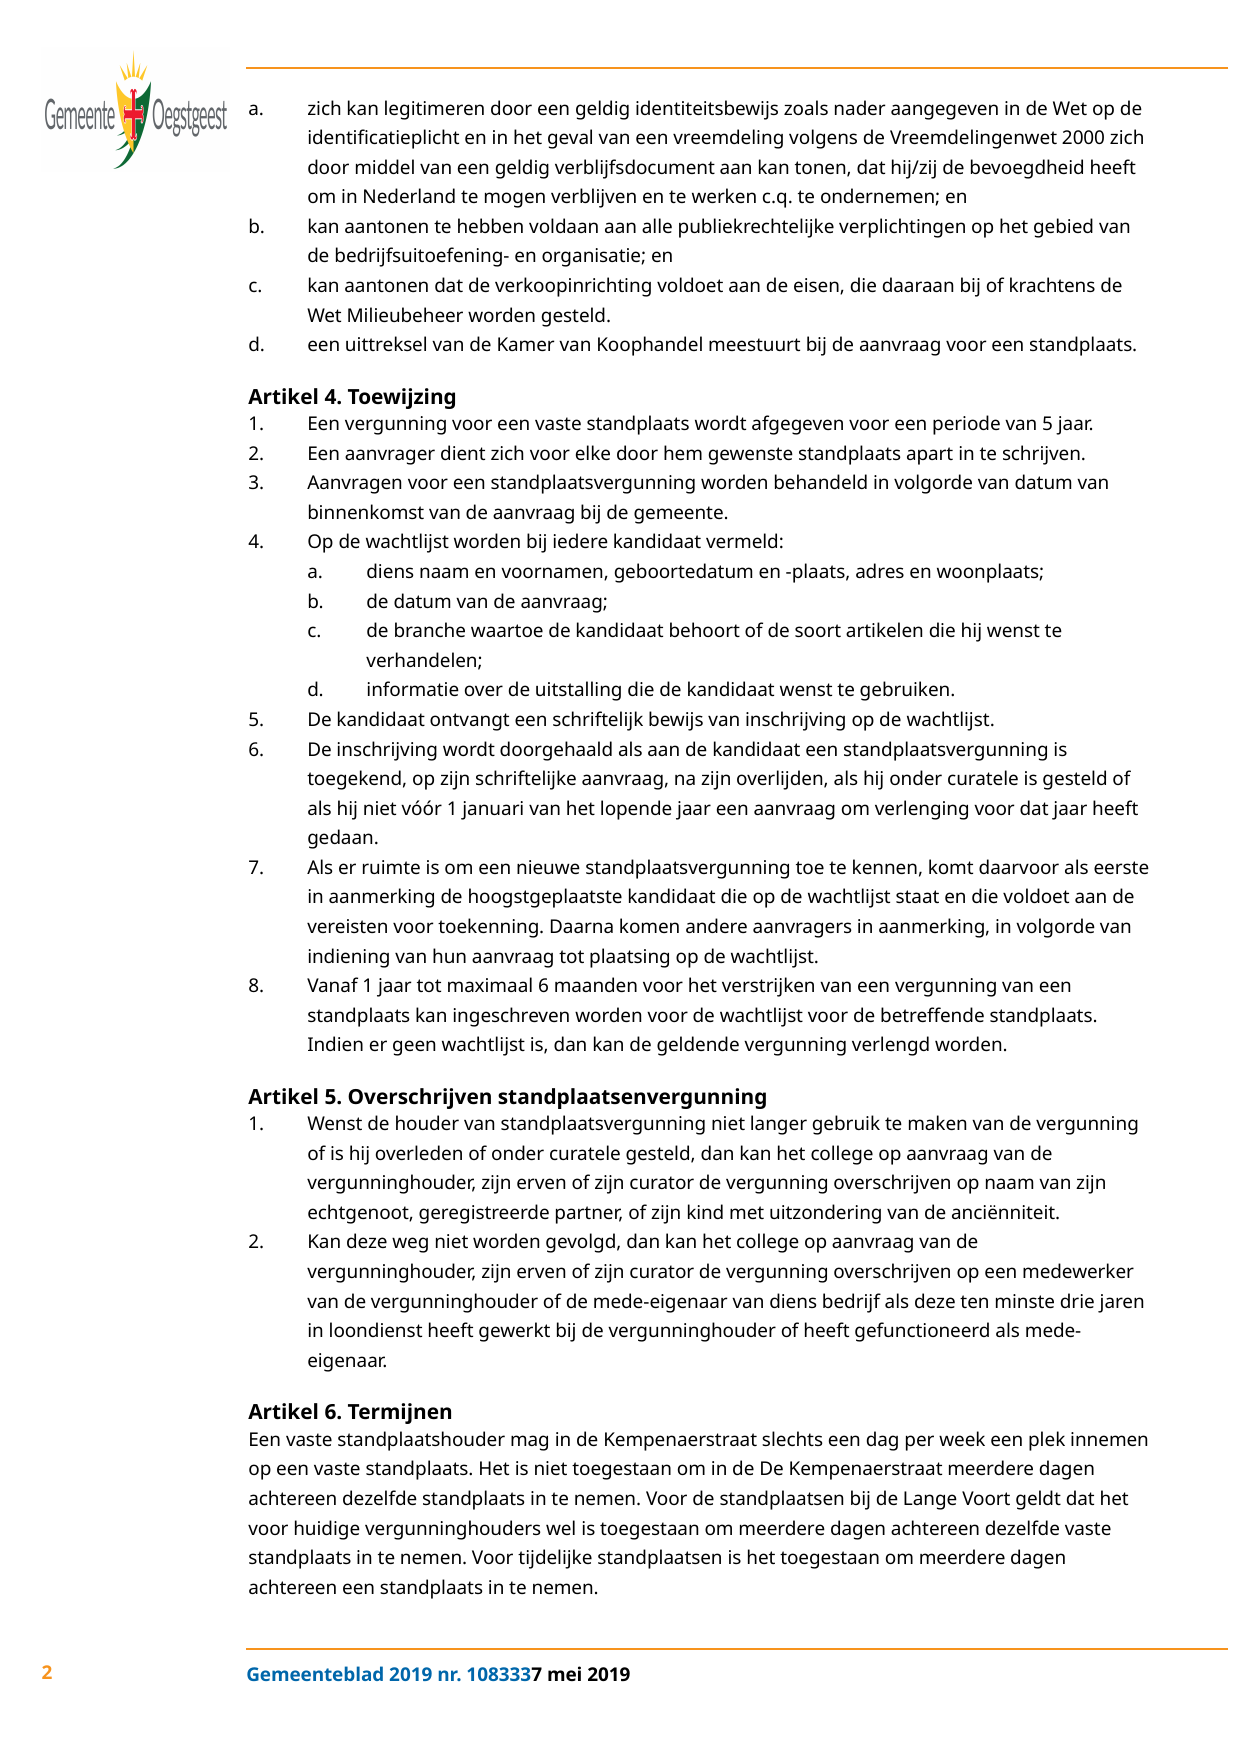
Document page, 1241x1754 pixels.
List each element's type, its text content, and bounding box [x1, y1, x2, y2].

list Wenst de houder van standplaatsvergunning niet langer gebruik te maken van de vergunning of is hij overleden of onder curatele gesteld, dan kan het college op aanvraag van de vergunninghouder, zijn erven of zijn curator de vergunning overschrijven op naam van zijn echtgenoot, geregistreerde partner, of zijn kind met uitzondering van de anciënniteit. [248, 1110, 1152, 1225]
list Aanvragen voor een standplaatsvergunning worden behandeld in volgorde van datum van binnenkomst van de aanvraag bij de gemeente. [248, 469, 1152, 525]
list de branche waartoe de kandidaat behoort of de soort artikelen die hij wenst te verhandelen; [307, 617, 1152, 673]
list diens naam en voornamen, geboortedatum en -plaats, adres en woonplaats; [307, 558, 1152, 584]
list Een aanvrager dient zich voor elke door hem gewenste standplaats apart in te schrijven. [248, 440, 1152, 466]
list Vanaf 1 jaar tot maximaal 6 maanden voor het verstrijken van een vergunning van een standplaats kan ingeschreven worden voor de wachtlijst voor de betreffende standplaats. Indien er geen wachtlijst is, dan kan de geldende vergunning verlengd worden. [248, 972, 1152, 1057]
list een uittreksel van de Kamer van Koophandel meestuurt bij de aanvraag voor een standplaats. [248, 331, 1152, 357]
text Een vaste standplaatshouder mag in de Kempenaerstraat slechts een dag per week een plek innemen op een vaste standplaats. Het is niet toegestaan om in de De Kempenaerstraat meerdere dagen achtereen dezelfde standplaats in te nemen. Voor de standplaatsen bij de Lange Voort geldt dat het voor huidige vergunninghouders wel is toegestaan om meerdere dagen achtereen dezelfde vaste standplaats in te nemen. Voor tijdelijke standplaatsen is het toegestaan om meerdere dagen achtereen een standplaats in te nemen. [248, 1426, 1152, 1599]
text Artikel 6. Termijnen [248, 1397, 1152, 1426]
list Op de wachtlijst worden bij iedere kandidaat vermeld: [248, 529, 1152, 554]
list Als er ruimte is om een nieuwe standplaatsvergunning toe te kennen, komt daarvoor als eerste in aanmerking de hoogstgeplaatste kandidaat die op de wachtlijst staat en die voldoet aan de vereisten voor toekenning. Daarna komen andere aanvragers in aanmerking, in volgorde van indiening van hun aanvraag tot plaatsing op de wachtlijst. [248, 854, 1152, 968]
picture [41, 47, 231, 172]
list de datum van de aanvraag; [307, 588, 1152, 613]
list informatie over de uitstalling die de kandidaat wenst te gebruiken. [307, 677, 1152, 702]
list De inschrijving wordt doorgehaald als aan de kandidaat een standplaatsvergunning is toegekend, op zijn schriftelijke aanvraag, na zijn overlijden, als hij onder curatele is gesteld of als hij niet vóór 1 januari van het lopende jaar een aanvraag om verlenging voor dat jaar heeft gedaan. [248, 736, 1152, 850]
text Artikel 5. Overschrijven standplaatsenvergunning [248, 1082, 1152, 1110]
list Een vergunning voor een vaste standplaats wordt afgegeven voor een periode van 5 jaar. [248, 410, 1152, 436]
list kan aantonen dat de verkoopinrichting voldoet aan de eisen, die daaraan bij of krachtens de Wet Milieubeheer worden gesteld. [248, 272, 1152, 328]
list Kan deze weg niet worden gevolgd, dan kan het college op aanvraag van de vergunninghouder, zijn erven of zijn curator de vergunning overschrijven op een medewerker van de vergunninghouder of de mede-eigenaar van diens bedrijf als deze ten minste drie jaren in loondienst heeft gewerkt bij de vergunninghouder of heeft gefunctioneerd als mede-eigenaar. [248, 1229, 1152, 1373]
list zich kan legitimeren door een geldig identiteitsbewijs zoals nader aangegeven in de Wet op de identificatieplicht en in het geval van een vreemdeling volgens de Vreemdelingenwet 2000 zich door middel van een geldig verblijfsdocument aan kan tonen, dat hij/zij de bevoegdheid heeft om in Nederland te mogen verblijven en te werken c.q. te ondernemen; en [248, 95, 1152, 209]
text Artikel 4. Toewijzing [248, 382, 1152, 410]
list kan aantonen te hebben voldaan aan alle publiekrechtelijke verplichtingen op het gebied van de bedrijfsuitoefening- en organisatie; en [248, 213, 1152, 268]
list De kandidaat ontvangt een schriftelijk bewijs van inschrijving op de wachtlijst. [248, 706, 1152, 732]
